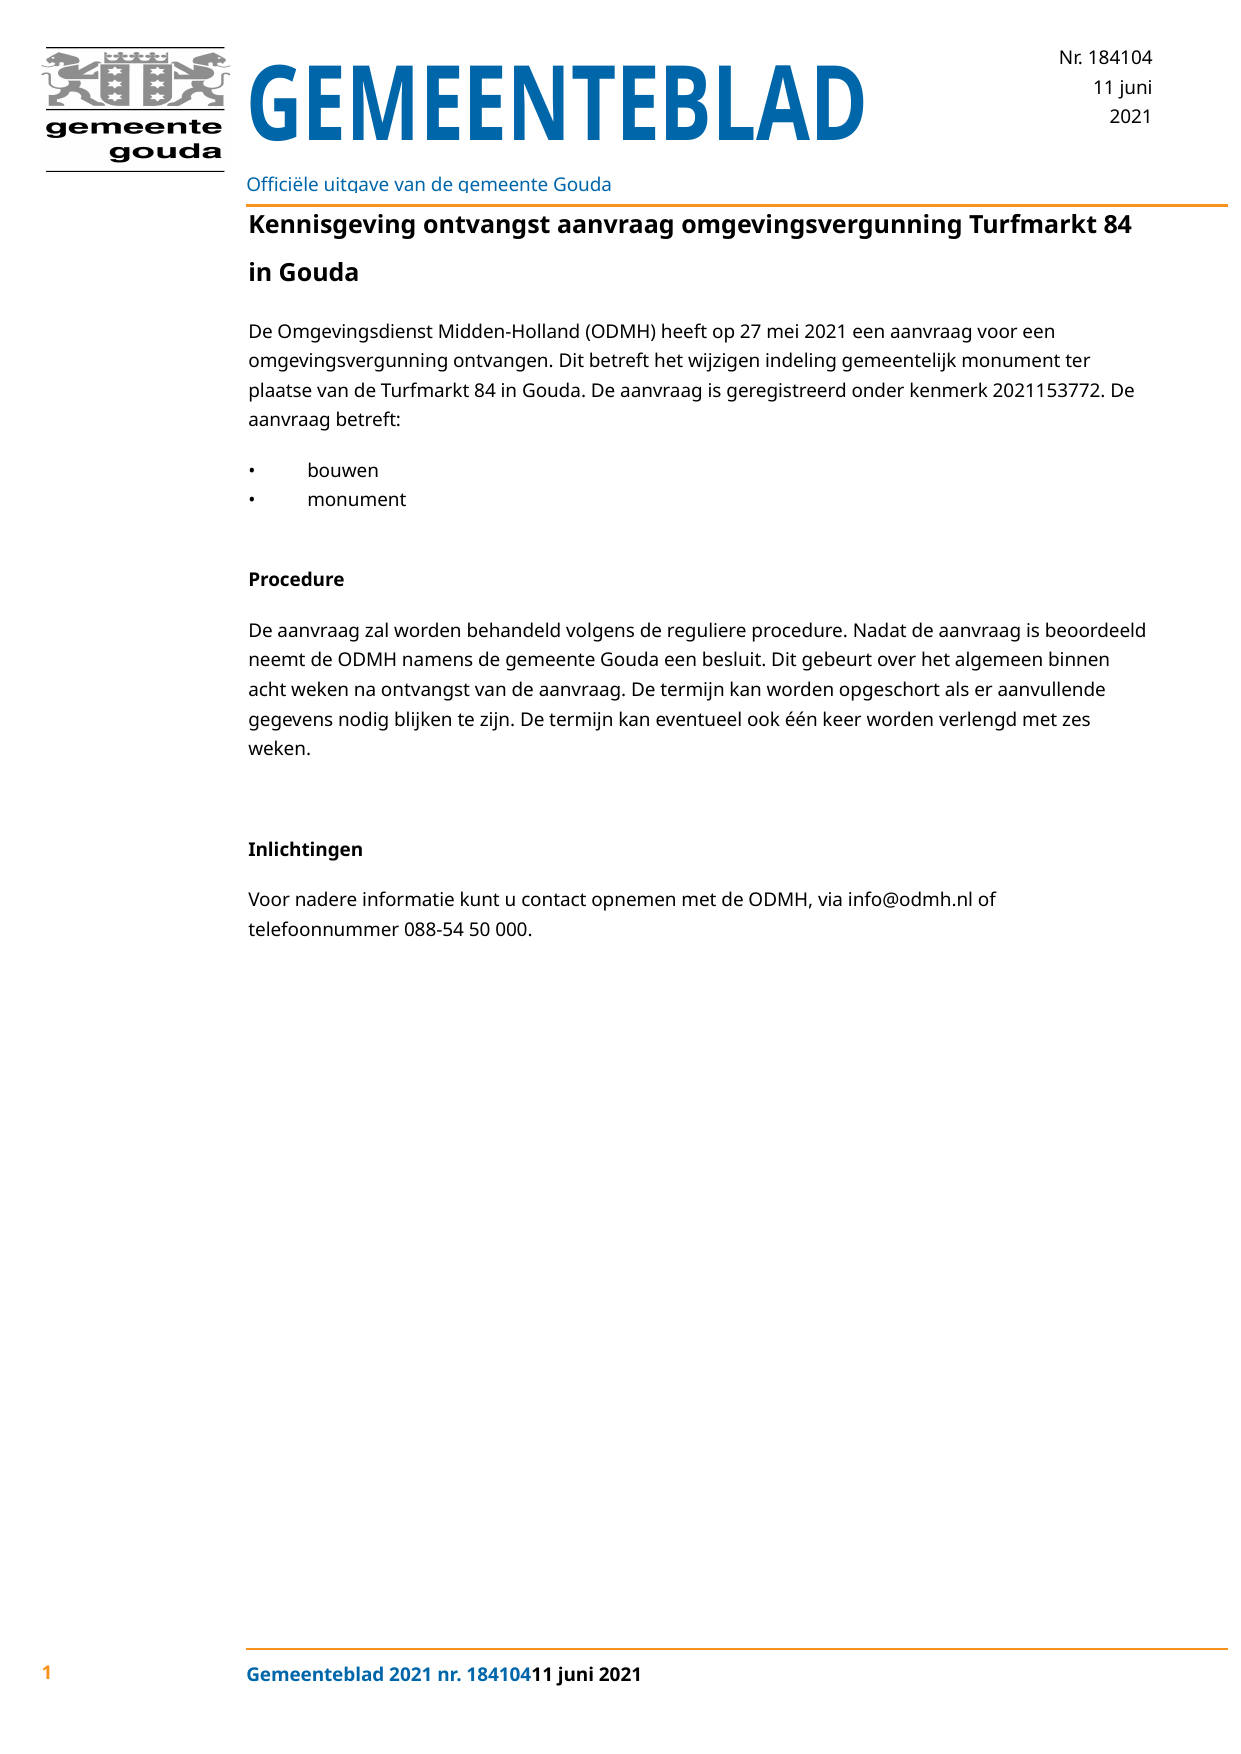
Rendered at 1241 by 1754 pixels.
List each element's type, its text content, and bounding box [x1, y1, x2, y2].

picture [41, 47, 231, 172]
text Voor nadere informatie kunt u contact opnemen met de ODMH, via info@odmh.nl of telefoonnummer 088-54 50 000. [248, 887, 1152, 942]
text De Omgevingsdienst Midden-Holland (ODMH) heeft op 27 mei 2021 een aanvraag voor een omgevingsvergunning ontvangen. Dit betreft het wijzigen indeling gemeentelijk monument ter plaatse van de Turfmarkt 84 in Gouda. De aanvraag is geregistreerd onder kenmerk 2021153772. De aanvraag betreft: [248, 318, 1152, 432]
text Inlichtingen [248, 836, 1152, 862]
list monument [248, 487, 1152, 512]
list bouwen [248, 457, 1152, 483]
text Kennisgeving ontvangst aanvraag omgevingsvergunning Turfmarkt 84 in Gouda [248, 207, 1152, 288]
text De aanvraag zal worden behandeld volgens de reguliere procedure. Nadat de aanvraag is beoordeeld neemt de ODMH namens de gemeente Gouda een besluit. Dit gebeurt over het algemeen binnen acht weken na ontvangst van de aanvraag. De termijn kan worden opgeschort als er aanvullende gegevens nodig blijken te zijn. De termijn kan eventueel ook één keer worden verlengd met zes weken. [248, 617, 1152, 761]
text Procedure [248, 567, 1152, 592]
